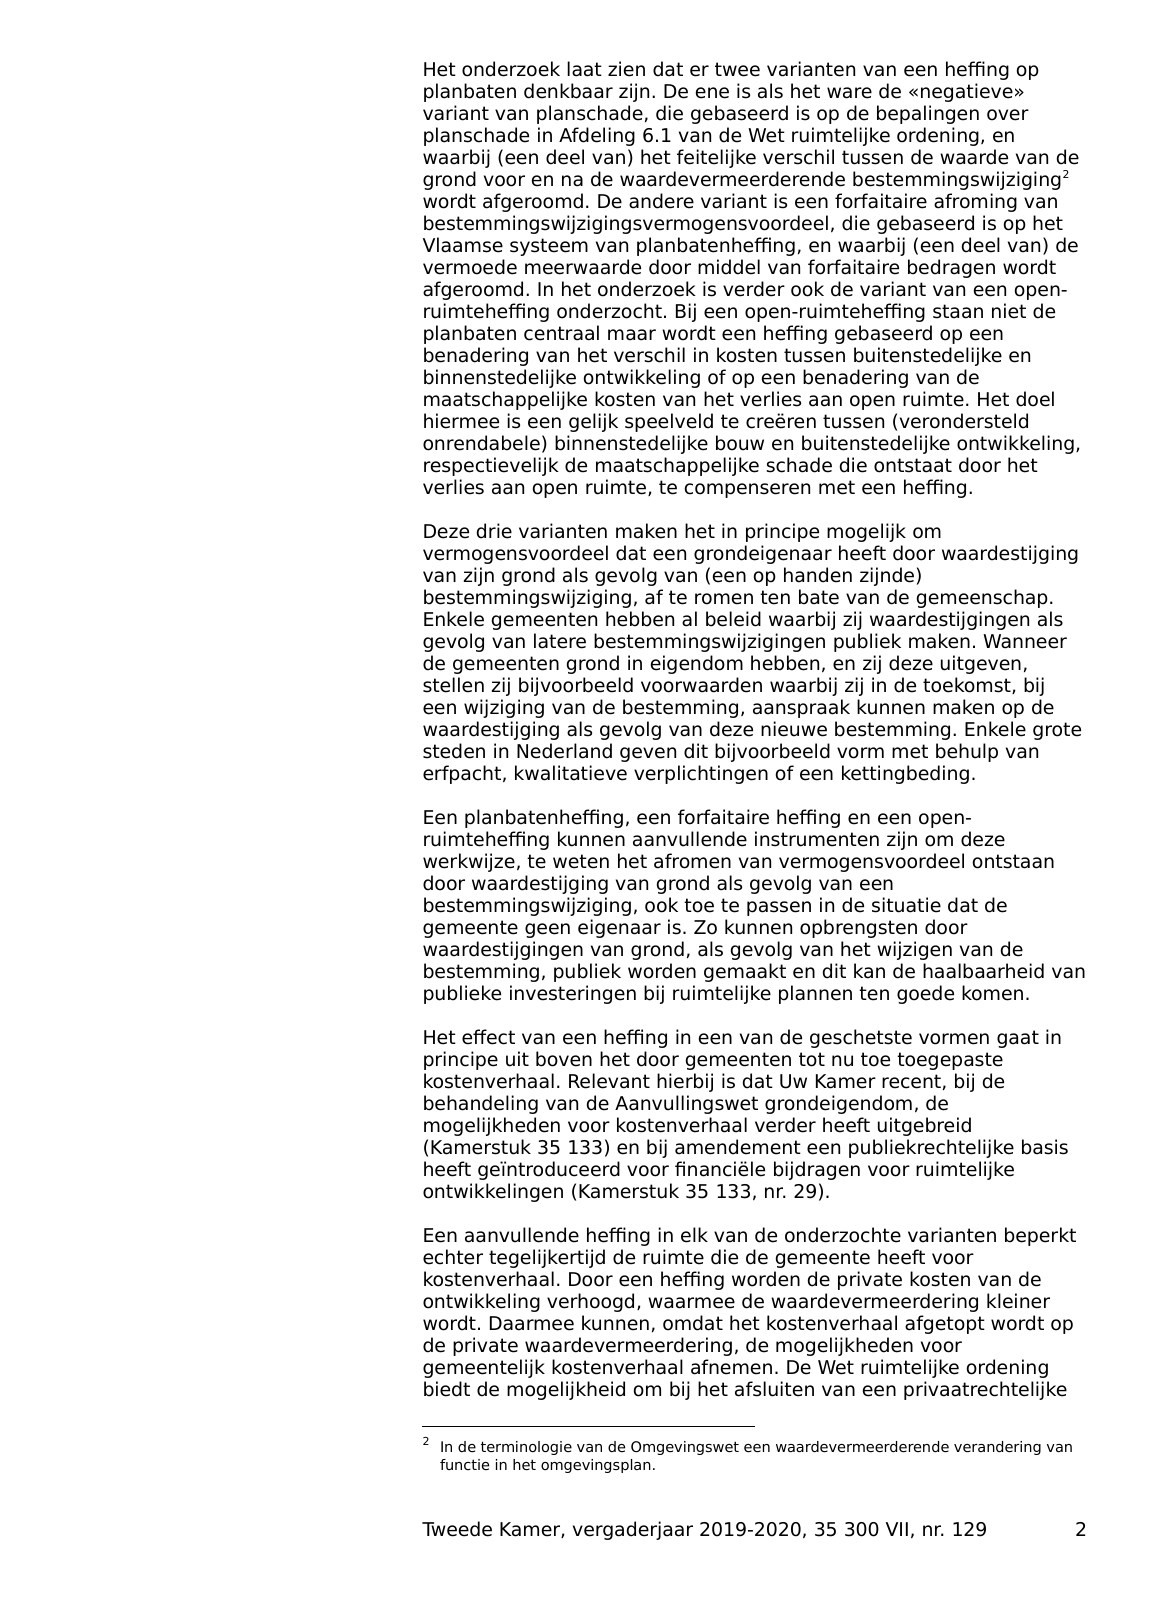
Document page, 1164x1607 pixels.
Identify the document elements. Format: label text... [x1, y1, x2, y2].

text Het onderzoek laat zien dat er twee varianten van een heffing op planbaten denkbaar zijn. De ene is als het ware de «negatieve» variant van planschade, die gebaseerd is op de bepalingen over planschade in Afdeling 6.1 van de Wet ruimtelijke ordening, en waarbij (een deel van) het feitelijke verschil tussen de waarde van de grond voor en na de waardevermeerderende bestemmingswijziging wordt afgeroomd. De andere variant is een forfaitaire afroming van bestemmingswijzigingsvermogensvoordeel, die gebaseerd is op het Vlaamse systeem van planbatenheffing, en waarbij (een deel van) de vermoede meerwaarde door middel van forfaitaire bedragen wordt afgeroomd. In het onderzoek is verder ook de variant van een open-ruimteheffing onderzocht. Bij een open-ruimteheffing staan niet de planbaten centraal maar wordt een heffing gebaseerd op een benadering van het verschil in kosten tussen buitenstedelijke en binnenstedelijke ontwikkeling of op een benadering van de maatschappelijke kosten van het verlies aan open ruimte. Het doel hiermee is een gelijk speelveld te creëren tussen (verondersteld onrendabele) binnenstedelijke bouw en buitenstedelijke ontwikkeling, respectievelijk de maatschappelijke schade die ontstaat door het verlies aan open ruimte, te compenseren met een heffing. [422, 59, 1087, 499]
text Een planbatenheffing, een forfaitaire heffing en een open-ruimteheffing kunnen aanvullende instrumenten zijn om deze werkwijze, te weten het afromen van vermogensvoordeel ontstaan door waardestijging van grond als gevolg van een bestemmingswijziging, ook toe te passen in de situatie dat de gemeente geen eigenaar is. Zo kunnen opbrengsten door waardestijgingen van grond, als gevolg van het wijzigen van de bestemming, publiek worden gemaakt en dit kan de haalbaarheid van publieke investeringen bij ruimtelijke plannen ten goede komen. [422, 807, 1087, 1004]
text In de terminologie van de Omgevingswet een waardevermeerderende verandering van functie in het omgevingsplan. [422, 1435, 1087, 1474]
text Deze drie varianten maken het in principe mogelijk om vermogensvoordeel dat een grondeigenaar heeft door waardestijging van zijn grond als gevolg van (een op handen zijnde) bestemmingswijziging, af te romen ten bate van de gemeenschap. Enkele gemeenten hebben al beleid waarbij zij waardestijgingen als gevolg van latere bestemmingswijzigingen publiek maken. Wanneer de gemeenten grond in eigendom hebben, en zij deze uitgeven, stellen zij bijvoorbeeld voorwaarden waarbij zij in de toekomst, bij een wijziging van de bestemming, aanspraak kunnen maken op de waardestijging als gevolg van deze nieuwe bestemming. Enkele grote steden in Nederland geven dit bijvoorbeeld vorm met behulp van erfpacht, kwalitatieve verplichtingen of een kettingbeding. [422, 521, 1087, 784]
text Het effect van een heffing in een van de geschetste vormen gaat in principe uit boven het door gemeenten tot nu toe toegepaste kostenverhaal. Relevant hierbij is dat Uw Kamer recent, bij de behandeling van de Aanvullingswet grondeigendom, de mogelijkheden voor kostenverhaal verder heeft uitgebreid (Kamerstuk 35 133) en bij amendement een publiekrechtelijke basis heeft geïntroduceerd voor financiële bijdragen voor ruimtelijke ontwikkelingen (Kamerstuk 35 133, nr. 29). [422, 1027, 1087, 1203]
text Een aanvullende heffing in elk van de onderzochte varianten beperkt echter tegelijkertijd de ruimte die de gemeente heeft voor kostenverhaal. Door een heffing worden de private kosten van de ontwikkeling verhoogd, waarmee de waardevermeerdering kleiner wordt. Daarmee kunnen, omdat het kostenverhaal afgetopt wordt op de private waardevermeerdering, de mogelijkheden voor gemeentelijk kostenverhaal afnemen. De Wet ruimtelijke ordening biedt de mogelijkheid om bij het afsluiten van een privaatrechtelijke [422, 1225, 1087, 1401]
